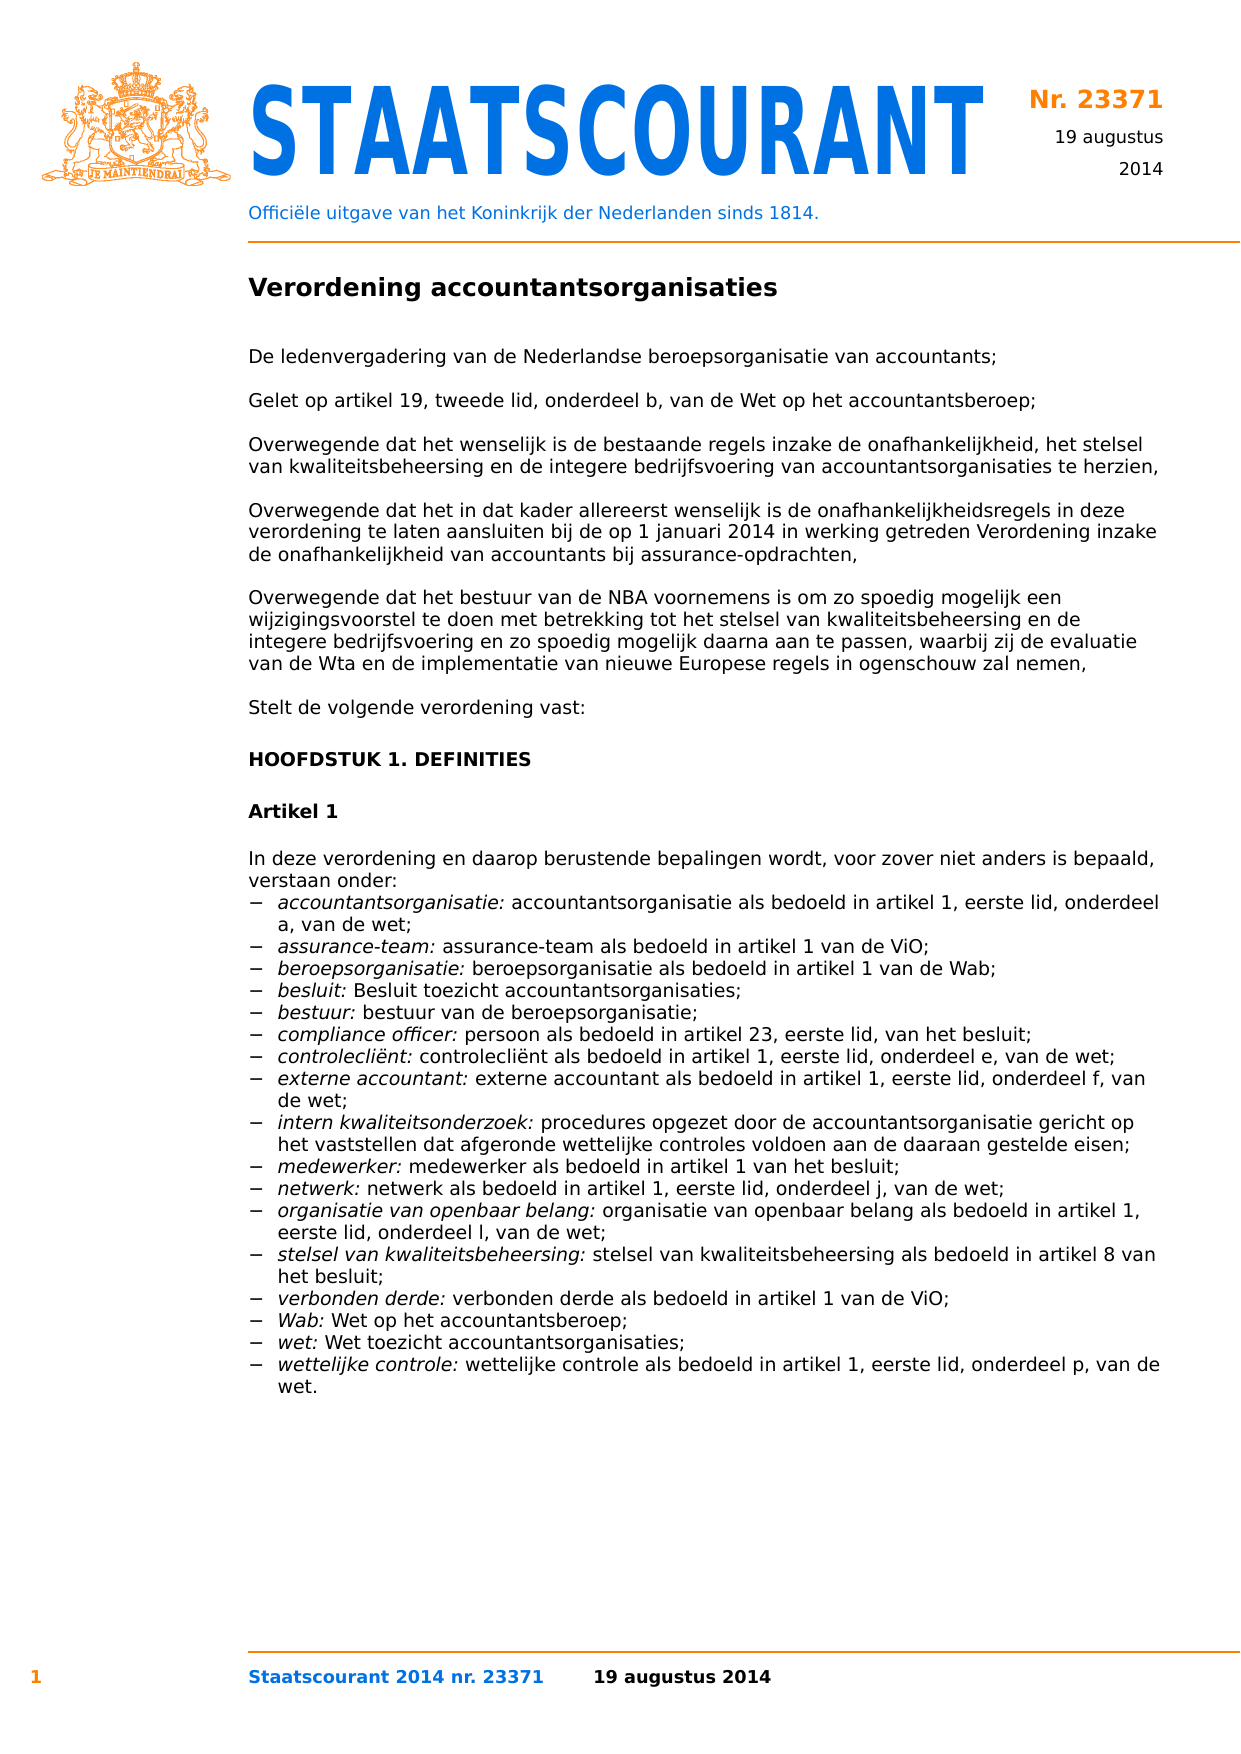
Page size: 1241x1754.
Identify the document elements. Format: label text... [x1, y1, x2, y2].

subtitle HOOFDSTUK 1. DEFINITIES [248, 749, 1163, 771]
text − compliance officer: persoon als bedoeld in artikel 23, eerste lid, van het besluit; [248, 1024, 1163, 1046]
text − beroepsorganisatie: beroepsorganisatie als bedoeld in artikel 1 van de Wab; [248, 958, 1163, 980]
table_header STAATSCOURANT [248, 62, 998, 203]
text − organisatie van openbaar belang: organisatie van openbaar belang als bedoeld in artikel 1, eerste lid, onderdeel l, van de wet; [248, 1200, 1163, 1244]
text − besluit: Besluit toezicht accountantsorganisaties; [248, 980, 1163, 1002]
table_header [25, 62, 248, 241]
text − wet: Wet toezicht accountantsorganisaties; [248, 1332, 1163, 1353]
text − controlecliënt: controlecliënt als bedoeld in artikel 1, eerste lid, onderdeel e, van de wet; [248, 1046, 1163, 1068]
text − accountantsorganisatie: accountantsorganisatie als bedoeld in artikel 1, eerste lid, onderdeel a, van de wet; [248, 892, 1163, 936]
text − Wab: Wet op het accountantsberoep; [248, 1309, 1163, 1332]
subtitle Artikel 1 [248, 801, 1163, 823]
table_cell 2014 [998, 153, 1240, 203]
text − medewerker: medewerker als bedoeld in artikel 1 van het besluit; [248, 1156, 1163, 1178]
text Gelet op artikel 19, tweede lid, onderdeel b, van de Wet op het accountantsberoep; [248, 390, 1163, 412]
text − verbonden derde: verbonden derde als bedoeld in artikel 1 van de ViO; [248, 1288, 1163, 1309]
text De ledenvergadering van de Nederlandse beroepsorganisatie van accountants; [248, 346, 1163, 368]
text − intern kwaliteitsonderzoek: procedures opgezet door de accountantsorganisatie gericht op het vaststellen dat afgeronde wettelijke controles voldoen aan de daaraan gestelde eisen; [248, 1112, 1163, 1156]
table_cell Officiële uitgave van het Koninkrijk der Nederlanden sinds 1814. [248, 203, 1240, 241]
text − externe accountant: externe accountant als bedoeld in artikel 1, eerste lid, onderdeel f, van de wet; [248, 1068, 1163, 1112]
text − netwerk: netwerk als bedoeld in artikel 1, eerste lid, onderdeel j, van de wet; [248, 1178, 1163, 1200]
text Overwegende dat het in dat kader allereerst wenselijk is de onafhankelijkheidsregels in deze verordening te laten aansluiten bij de op 1 januari 2014 in werking getreden Verordening inzake de onafhankelijkheid van accountants bij assurance-opdrachten, [248, 499, 1163, 565]
table_header Nr. 23371 [998, 62, 1240, 121]
subtitle Verordening accountantsorganisaties [248, 273, 1163, 302]
table_cell 19 augustus [998, 121, 1240, 153]
text − stelsel van kwaliteitsbeheersing: stelsel van kwaliteitsbeheersing als bedoeld in artikel 8 van het besluit; [248, 1244, 1163, 1288]
text In deze verordening en daarop berustende bepalingen wordt, voor zover niet anders is bepaald, verstaan onder: [248, 848, 1163, 892]
text − bestuur: bestuur van de beroepsorganisatie; [248, 1002, 1163, 1024]
text − wettelijke controle: wettelijke controle als bedoeld in artikel 1, eerste lid, onderdeel p, van de wet. [248, 1353, 1163, 1397]
text Stelt de volgende verordening vast: [248, 697, 1163, 719]
text Overwegende dat het wenselijk is de bestaande regels inzake de onafhankelijkheid, het stelsel van kwaliteitsbeheersing en de integere bedrijfsvoering van accountantsorganisaties te herzien, [248, 434, 1163, 478]
picture [41, 62, 231, 186]
text − assurance-team: assurance-team als bedoeld in artikel 1 van de ViO; [248, 936, 1163, 958]
text Overwegende dat het bestuur van de NBA voornemens is om zo spoedig mogelijk een wijzigingsvoorstel te doen met betrekking tot het stelsel van kwaliteitsbeheersing en de integere bedrijfsvoering en zo spoedig mogelijk daarna aan te passen, waarbij zij de evaluatie van de Wta en de implementatie van nieuwe Europese regels in ogenschouw zal nemen, [248, 587, 1163, 675]
